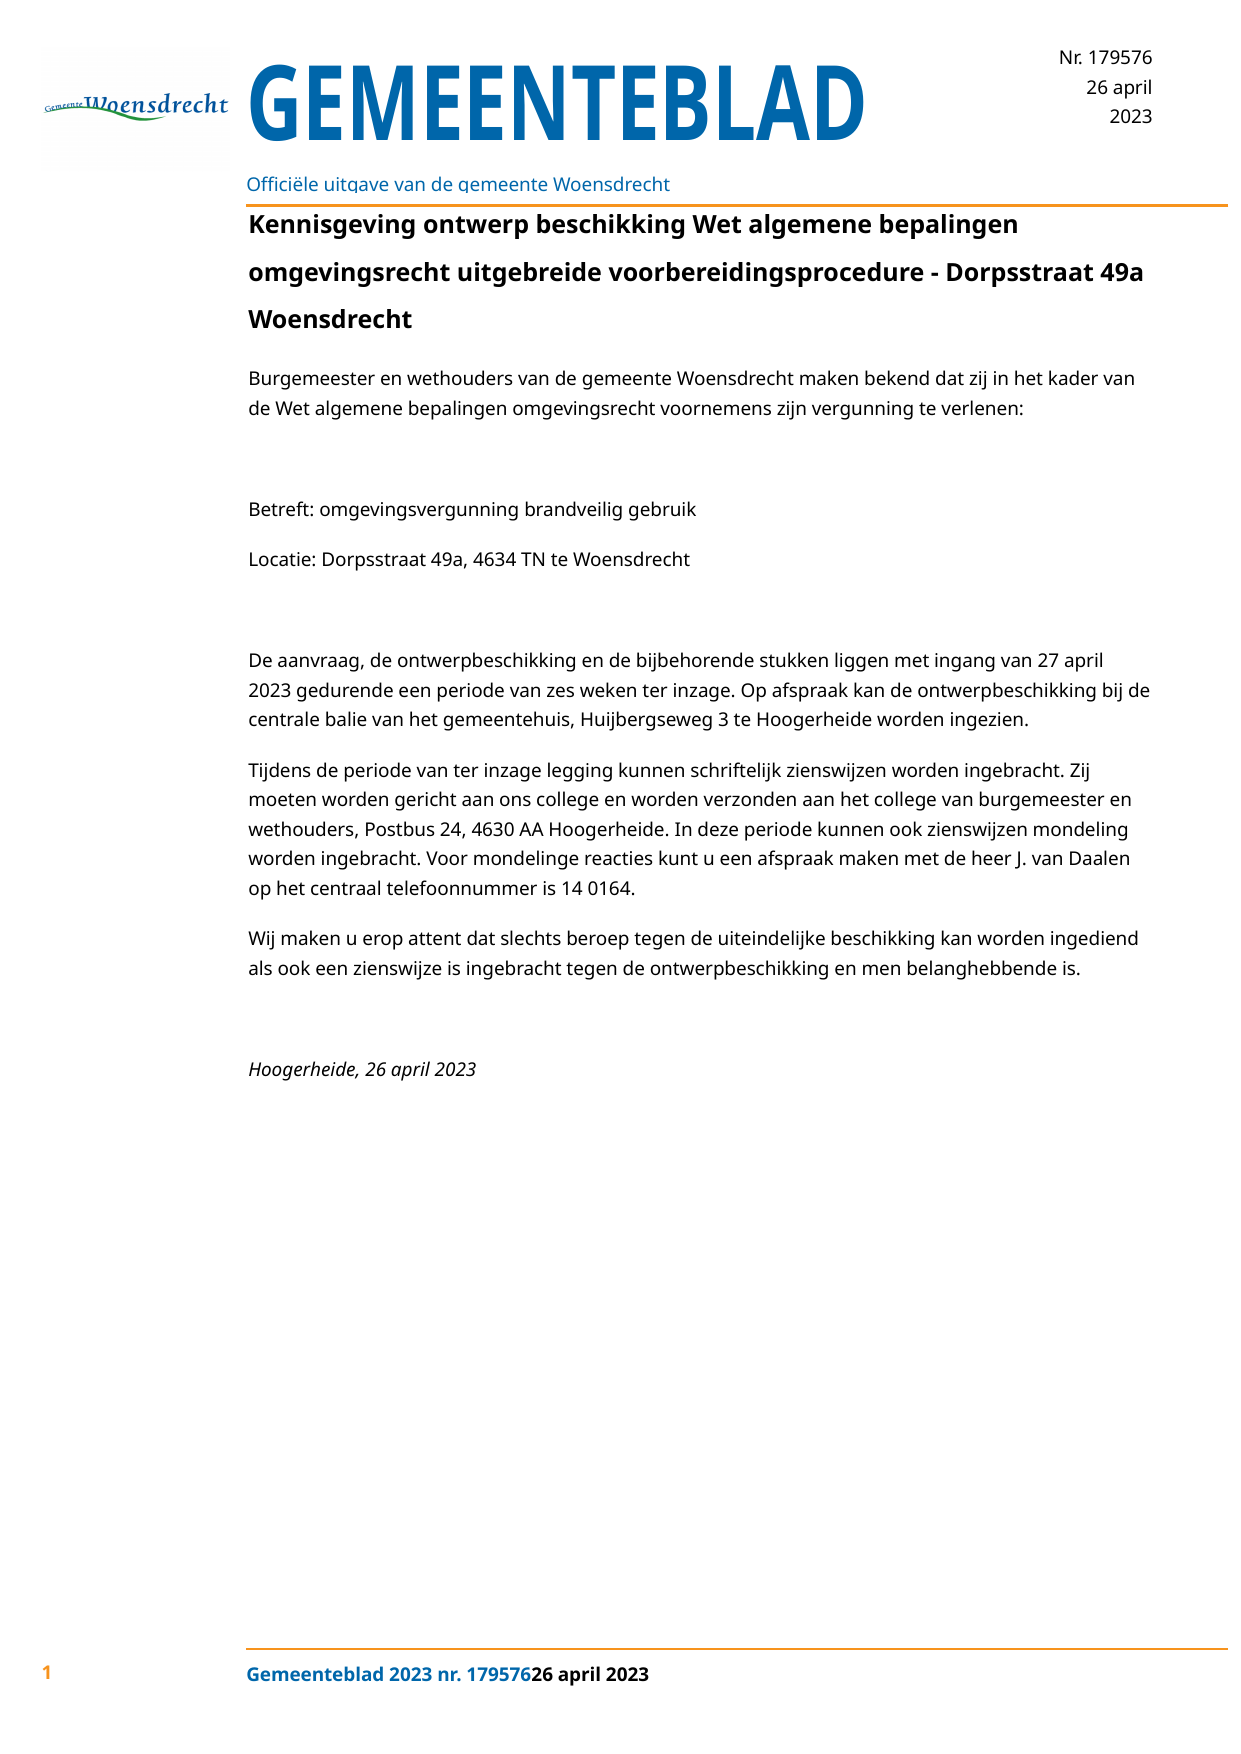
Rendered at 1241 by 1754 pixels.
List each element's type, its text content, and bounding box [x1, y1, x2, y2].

text Wij maken u erop attent dat slechts beroep tegen de uiteindelijke beschikking kan worden ingediend als ook een zienswijze is ingebracht tegen de ontwerpbeschikking en men belanghebbende is. [248, 926, 1152, 981]
text Tijdens de periode van ter inzage legging kunnen schriftelijk zienswijzen worden ingebracht. Zij moeten worden gericht aan ons college en worden verzonden aan het college van burgemeester en wethouders, Postbus 24, 4630 AA Hoogerheide. In deze periode kunnen ook zienswijzen mondeling worden ingebracht. Voor mondelinge reacties kunt u een afspraak maken met de heer J. van Daalen op het centraal telefoonnummer is 14 0164. [248, 757, 1152, 901]
text Kennisgeving ontwerp beschikking Wet algemene bepalingen omgevingsrecht uitgebreide voorbereidingsprocedure - Dorpsstraat 49a Woensdrecht [248, 207, 1152, 336]
picture [41, 47, 231, 172]
text Burgemeester en wethouders van de gemeente Woensdrecht maken bekend dat zij in het kader van de Wet algemene bepalingen omgevingsrecht voornemens zijn vergunning te verlenen: [248, 366, 1152, 421]
text De aanvraag, de ontwerpbeschikking en de bijbehorende stukken liggen met ingang van 27 april 2023 gedurende een periode van zes weken ter inzage. Op afspraak kan de ontwerpbeschikking bij de centrale balie van het gemeentehuis, Huijbergseweg 3 te Hoogerheide worden ingezien. [248, 647, 1152, 732]
text Betreft: omgevingsvergunning brandveilig gebruik [248, 496, 1152, 522]
text Locatie: Dorpsstraat 49a, 4634 TN te Woensdrecht [248, 546, 1152, 572]
text Hoogerheide, 26 april 2023 [248, 1056, 1152, 1082]
